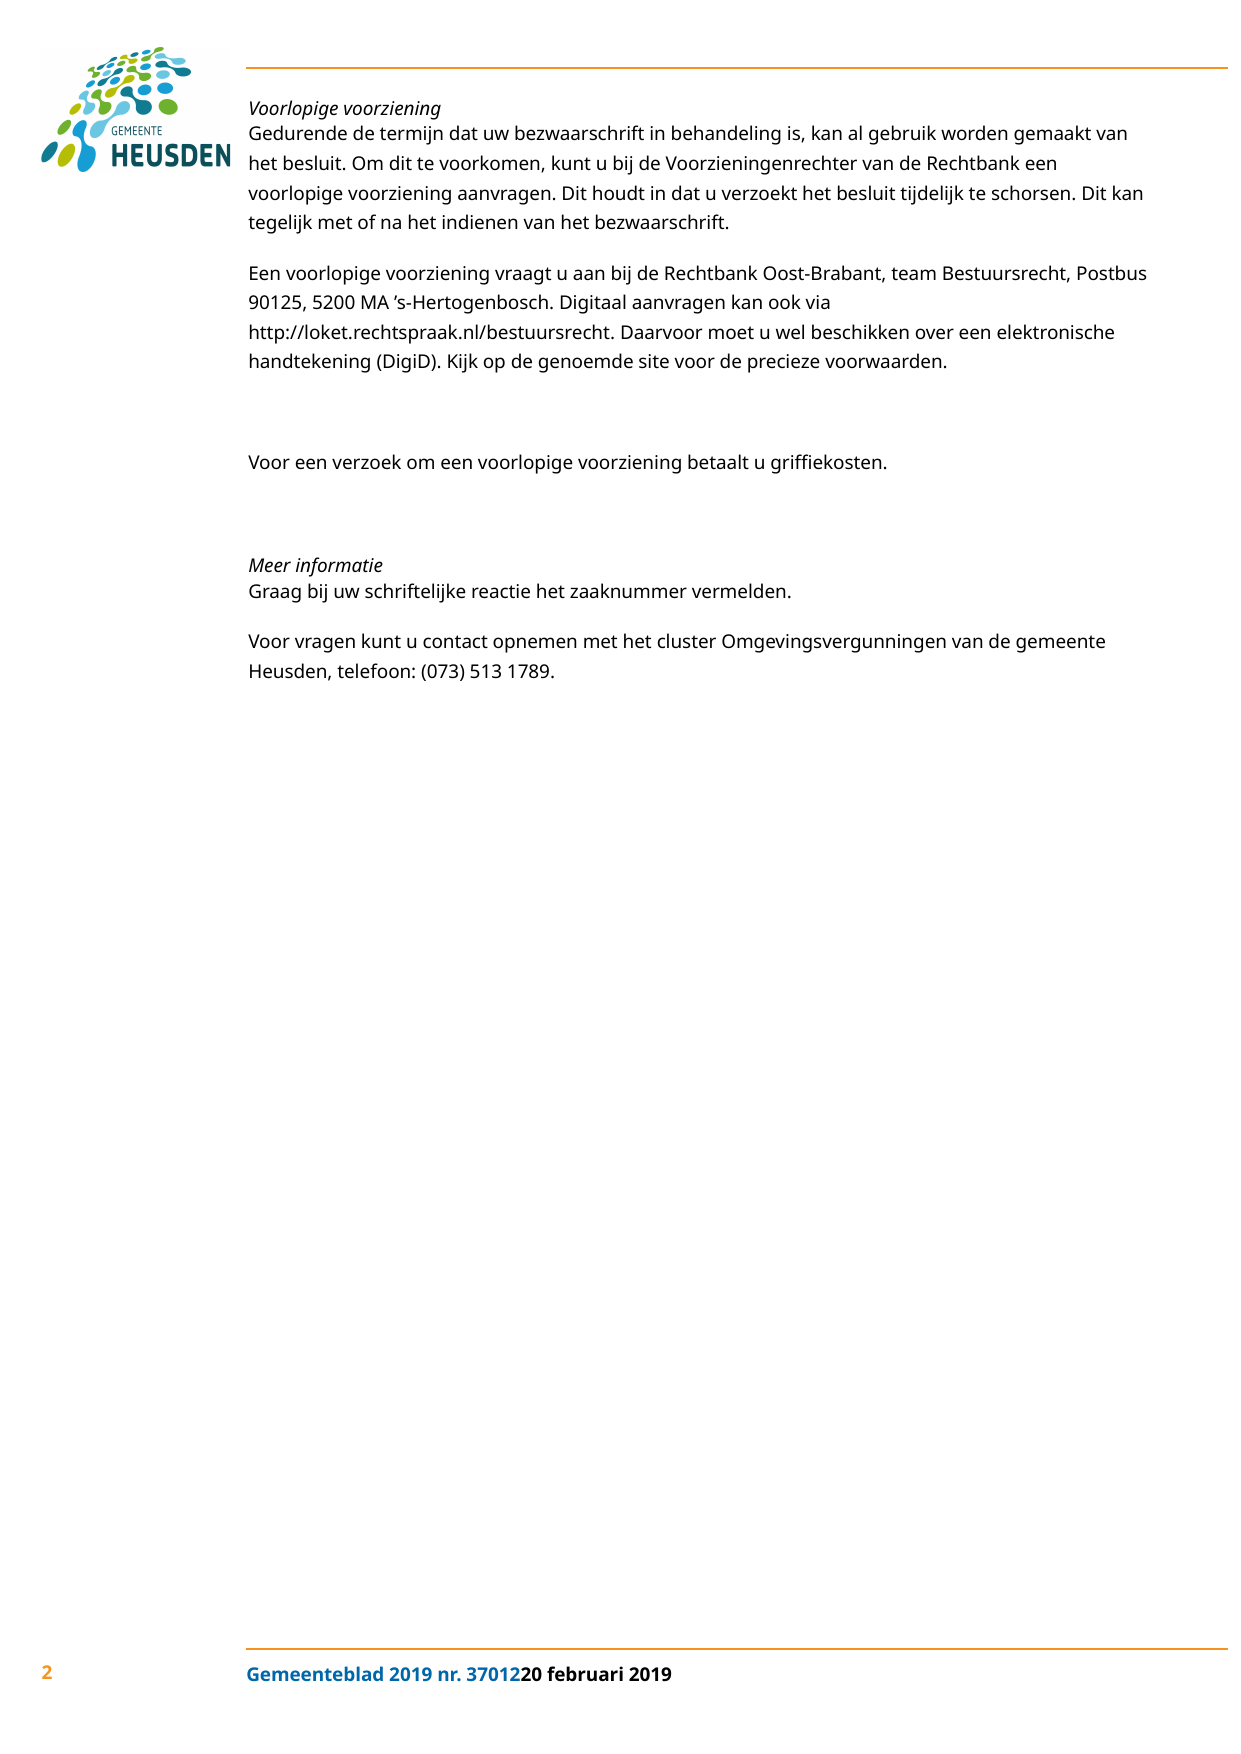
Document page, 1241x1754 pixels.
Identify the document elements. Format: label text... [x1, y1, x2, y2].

text Een voorlopige voorziening vraagt u aan bij de Rechtbank Oost-Brabant, team Bestuursrecht, Postbus 90125, 5200 MA ’s-Hertogenbosch. Digitaal aanvragen kan ook via http://loket.rechtspraak.nl/bestuursrecht. Daarvoor moet u wel beschikken over een elektronische handtekening (DigiD). Kijk op de genoemde site voor de precieze voorwaarden. [248, 260, 1152, 374]
text Voor vragen kunt u contact opnemen met het cluster Omgevingsvergunningen van de gemeente Heusden, telefoon: (073) 513 1789. [248, 629, 1152, 684]
text Meer informatie [248, 552, 1152, 578]
text Voorlopige voorziening [248, 95, 1152, 121]
picture [41, 47, 231, 172]
text Gedurende de termijn dat uw bezwaarschrift in behandeling is, kan al gebruik worden gemaakt van het besluit. Om dit te voorkomen, kunt u bij de Voorzieningenrechter van de Rechtbank een voorlopige voorziening aanvragen. Dit houdt in dat u verzoekt het besluit tijdelijk te schorsen. Dit kan tegelijk met of na het indienen van het bezwaarschrift. [248, 121, 1152, 235]
text Graag bij uw schriftelijke reactie het zaaknummer vermelden. [248, 578, 1152, 604]
text Voor een verzoek om een voorlopige voorziening betaalt u griffiekosten. [248, 449, 1152, 475]
